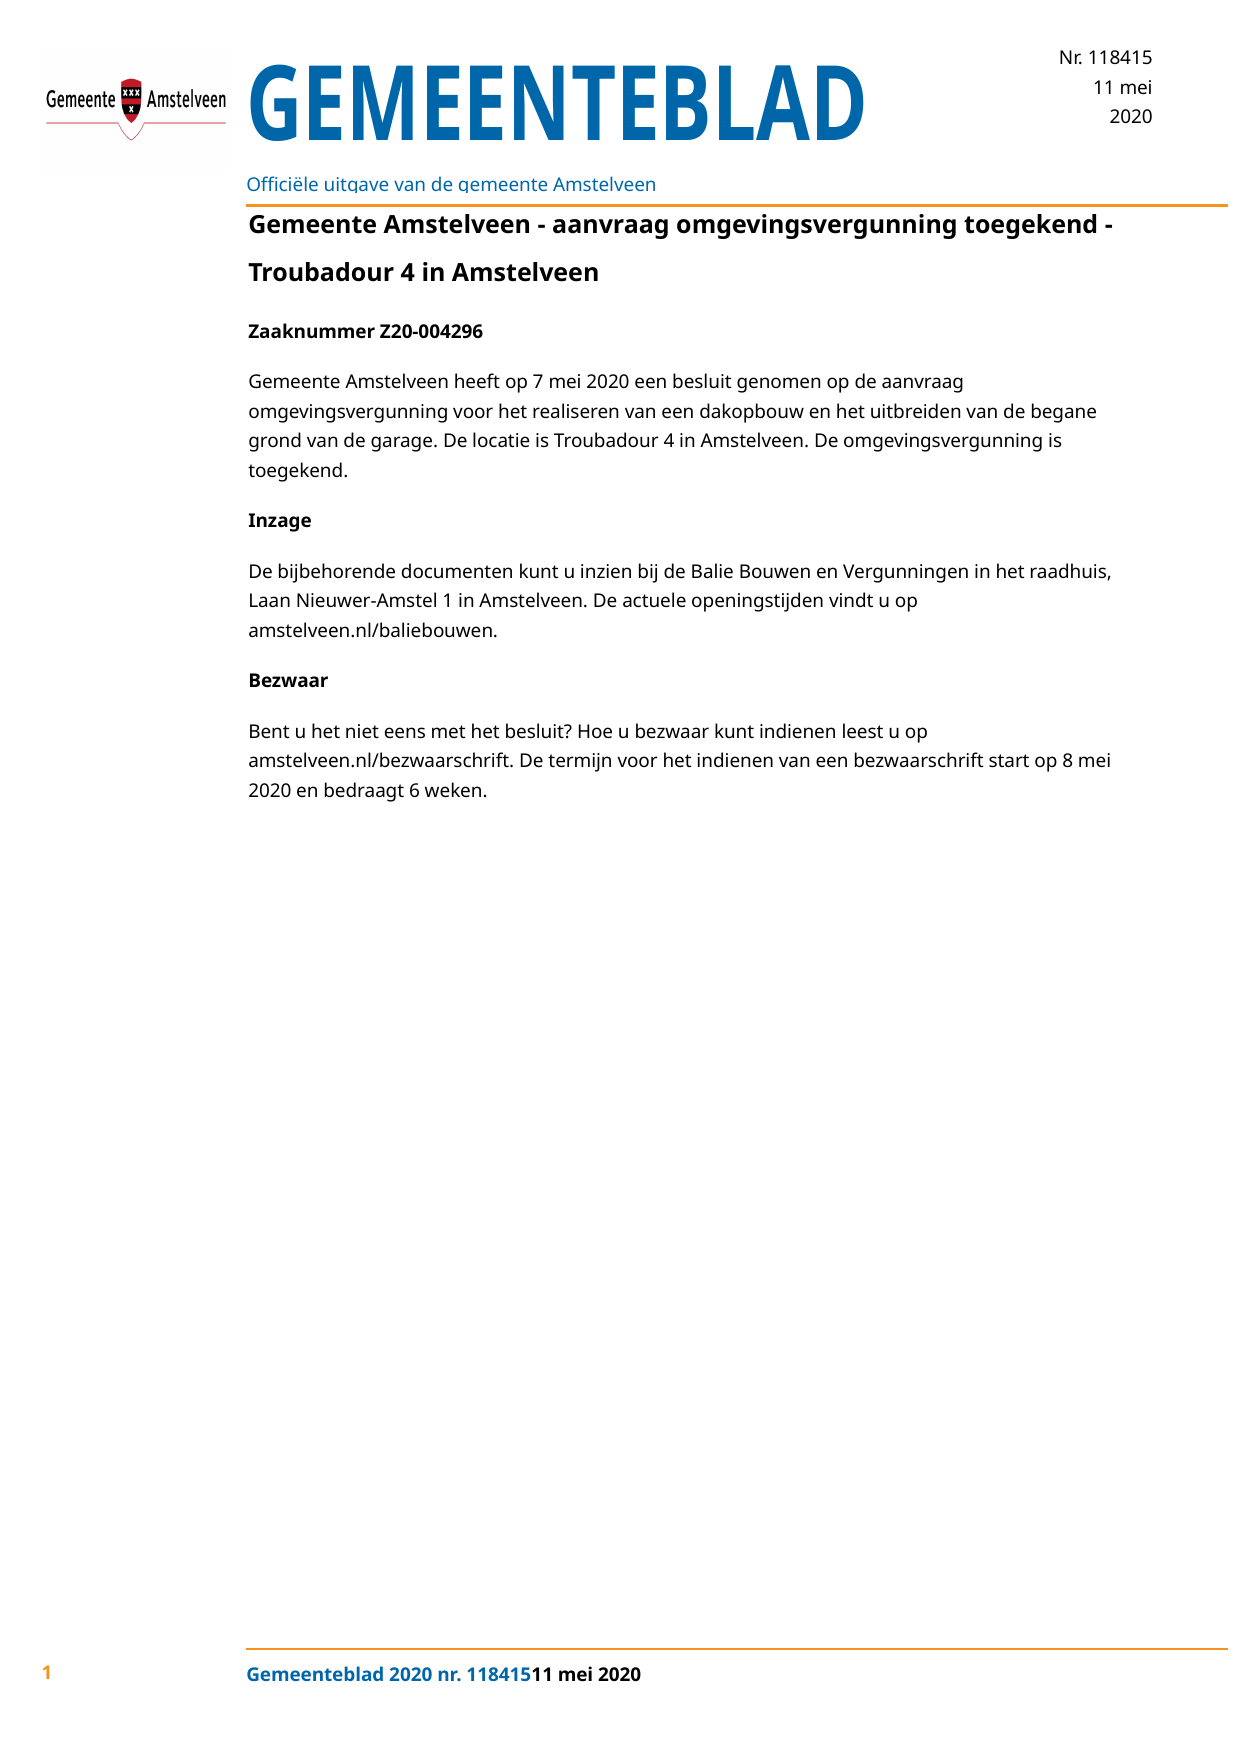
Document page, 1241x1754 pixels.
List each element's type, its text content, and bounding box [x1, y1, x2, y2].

text Bent u het niet eens met het besluit? Hoe u bezwaar kunt indienen leest u op amstelveen.nl/bezwaarschrift. De termijn voor het indienen van een bezwaarschrift start op 8 mei 2020 en bedraagt 6 weken. [248, 718, 1152, 803]
text De bijbehorende documenten kunt u inzien bij de Balie Bouwen en Vergunningen in het raadhuis, Laan Nieuwer-Amstel 1 in Amstelveen. De actuele openingstijden vindt u op amstelveen.nl/baliebouwen. [248, 558, 1152, 643]
text Gemeente Amstelveen - aanvraag omgevingsvergunning toegekend - Troubadour 4 in Amstelveen [248, 207, 1152, 288]
text Zaaknummer Z20-004296 [248, 318, 1152, 344]
text Inzage [248, 507, 1152, 533]
text Gemeente Amstelveen heeft op 7 mei 2020 een besluit genomen op de aanvraag omgevingsvergunning voor het realiseren van een dakopbouw en het uitbreiden van de begane grond van de garage. De locatie is Troubadour 4 in Amstelveen. De omgevingsvergunning is toegekend. [248, 368, 1152, 483]
picture [41, 47, 231, 172]
text Bezwaar [248, 667, 1152, 693]
